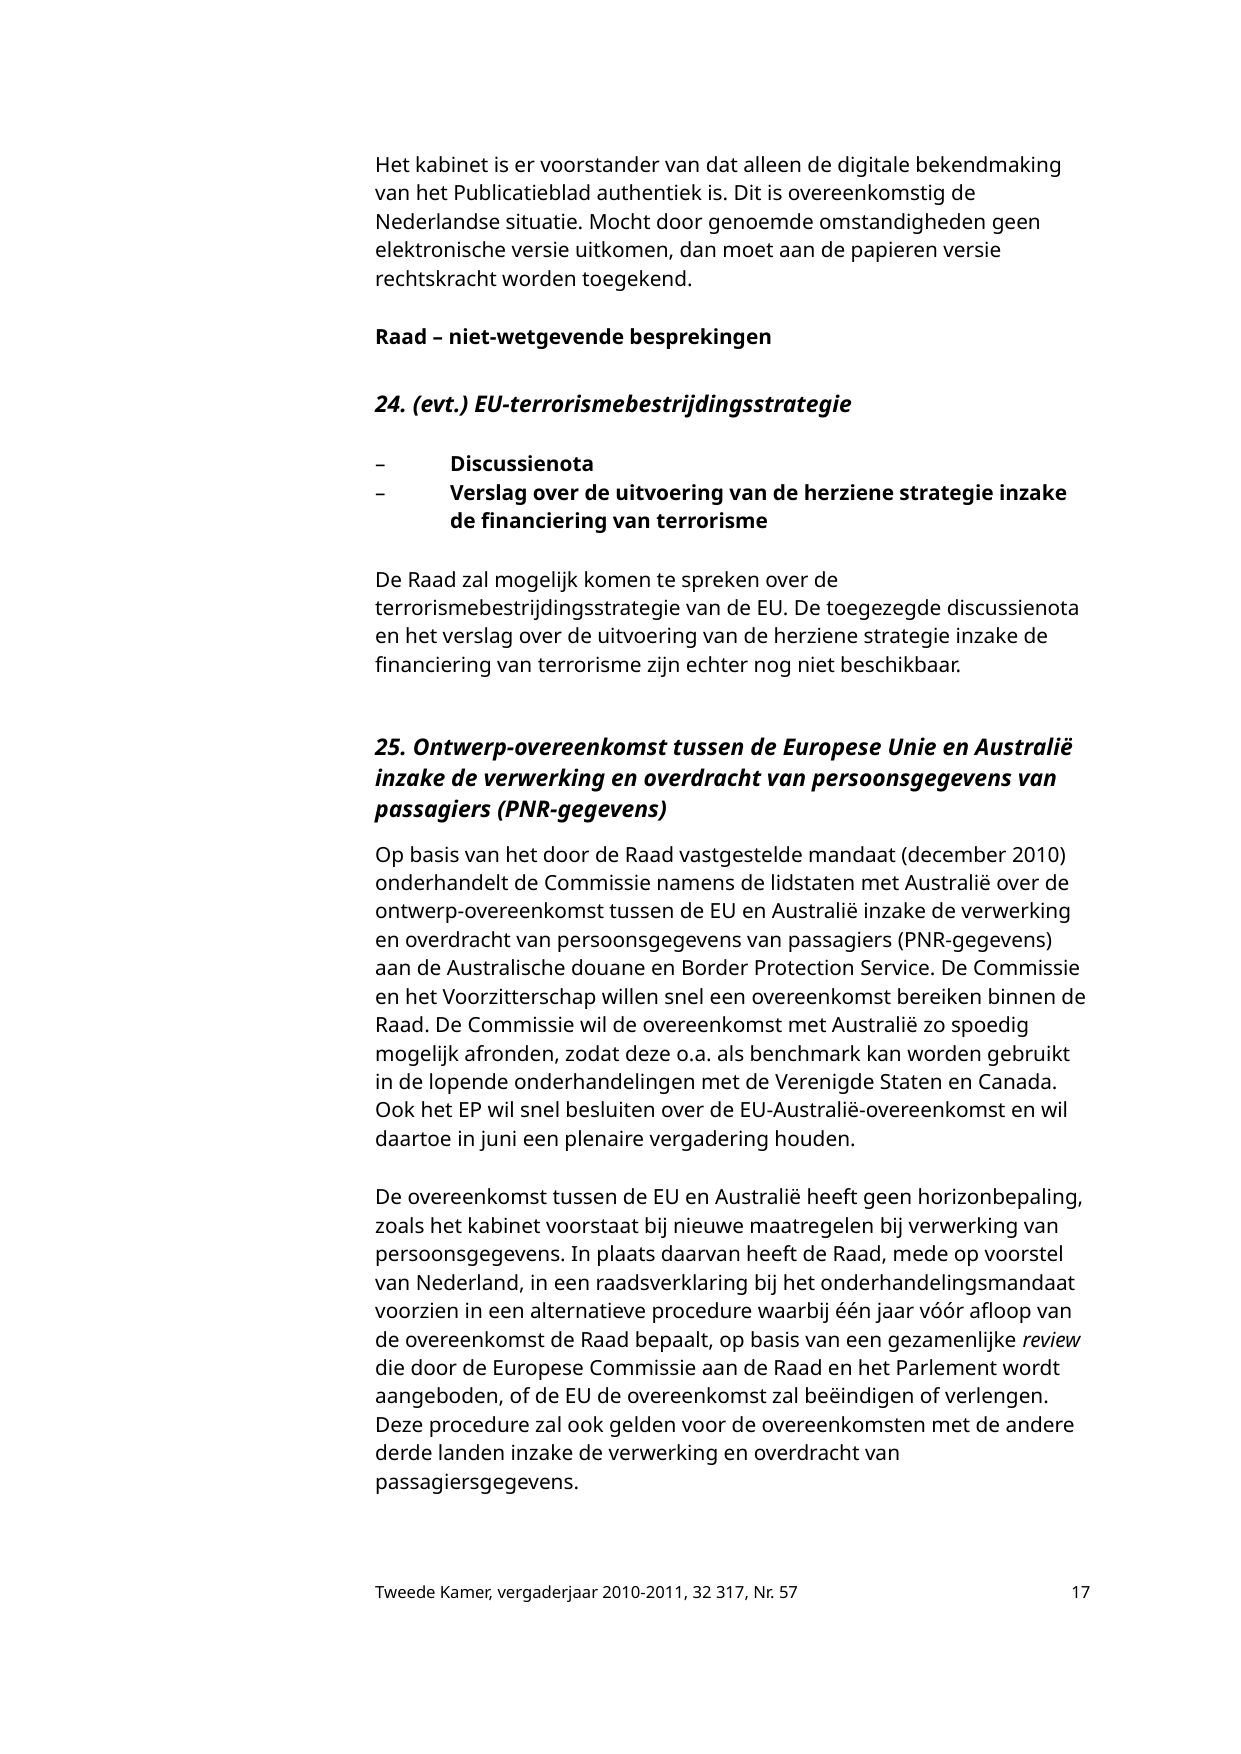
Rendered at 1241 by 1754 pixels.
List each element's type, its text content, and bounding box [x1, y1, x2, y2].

list Verslag over de uitvoering van de herziene strategie inzake de financiering van terrorisme [375, 478, 1090, 535]
text De Raad zal mogelijk komen te spreken over de terrorismebestrijdingsstrategie van de EU. De toegezegde discussienota en het verslag over de uitvoering van de herziene strategie inzake de financiering van terrorisme zijn echter nog niet beschikbaar. [375, 565, 1090, 678]
subtitle 25. Ontwerp-overeenkomst tussen de Europese Unie en Australië inzake de verwerking en overdracht van persoonsgegevens van passagiers (PNR-gegevens) [375, 731, 1090, 825]
list Discussienota [375, 449, 1090, 478]
subtitle 24. (evt.) EU-terrorismebestrijdingsstrategie [375, 388, 1090, 419]
text De overeenkomst tussen de EU en Australië heeft geen horizonbepaling, zoals het kabinet voorstaat bij nieuwe maatregelen bij verwerking van persoonsgegevens. In plaats daarvan heeft de Raad, mede op voorstel van Nederland, in een raadsverklaring bij het onderhandelingsmandaat voorzien in een alternatieve procedure waarbij één jaar vóór afloop van de overeenkomst de Raad bepaalt, op basis van een gezamenlijke review die door de Europese Commissie aan de Raad en het Parlement wordt aangeboden, of de EU de overeenkomst zal beëindigen of verlengen. Deze procedure zal ook gelden voor de overeenkomsten met de andere derde landen inzake de verwerking en overdracht van passagiersgegevens. [375, 1182, 1090, 1495]
text Op basis van het door de Raad vastgestelde mandaat (december 2010) onderhandelt de Commissie namens de lidstaten met Australië over de ontwerp-overeenkomst tussen de EU en Australië inzake de verwerking en overdracht van persoonsgegevens van passagiers (PNR-gegevens) aan de Australische douane en Border Protection Service. De Commissie en het Voorzitterschap willen snel een overeenkomst bereiken binnen de Raad. De Commissie wil de overeenkomst met Australië zo spoedig mogelijk afronden, zodat deze o.a. als benchmark kan worden gebruikt in de lopende onderhandelingen met de Verenigde Staten en Canada. Ook het EP wil snel besluiten over de EU-Australië-overeenkomst en wil daartoe in juni een plenaire vergadering houden. [375, 840, 1090, 1152]
text Raad – niet-wetgevende besprekingen [375, 322, 1090, 351]
text Het kabinet is er voorstander van dat alleen de digitale bekendmaking van het Publicatieblad authentiek is. Dit is overeenkomstig de Nederlandse situatie. Mocht door genoemde omstandigheden geen elektronische versie uitkomen, dan moet aan de papieren versie rechtskracht worden toegekend. [375, 150, 1090, 292]
